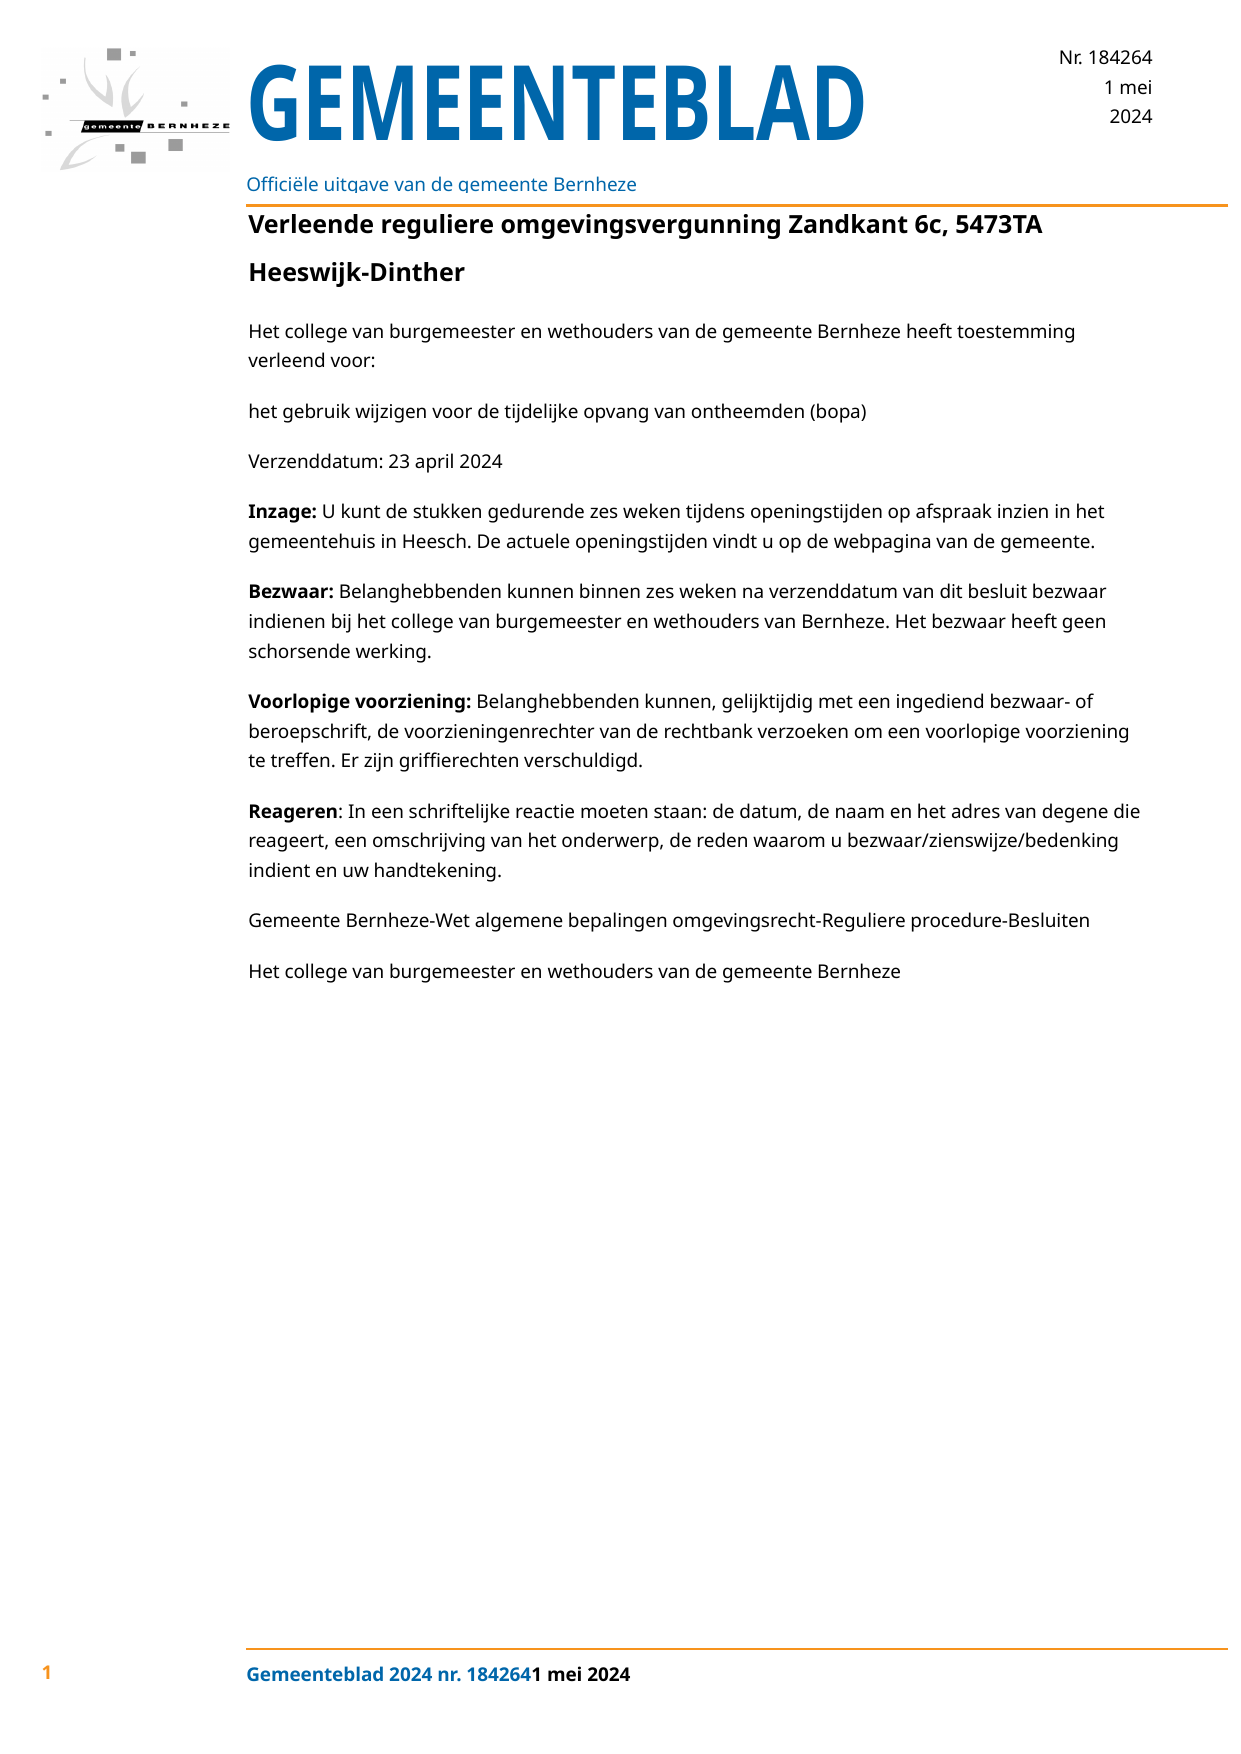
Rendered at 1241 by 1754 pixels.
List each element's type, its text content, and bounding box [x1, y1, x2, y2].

text Gemeente Bernheze-Wet algemene bepalingen omgevingsrecht-Reguliere procedure-Besluiten [248, 907, 1152, 933]
text Verzenddatum: 23 april 2024 [248, 448, 1152, 474]
text Bezwaar: Belanghebbenden kunnen binnen zes weken na verzenddatum van dit besluit bezwaar indienen bij het college van burgemeester en wethouders van Bernheze. Het bezwaar heeft geen schorsende werking. [248, 579, 1152, 664]
picture [41, 47, 231, 172]
text Inzage: U kunt de stukken gedurende zes weken tijdens openingstijden op afspraak inzien in het gemeentehuis in Heesch. De actuele openingstijden vindt u op de webpagina van de gemeente. [248, 499, 1152, 554]
text Het college van burgemeester en wethouders van de gemeente Bernheze heeft toestemming verleend voor: [248, 318, 1152, 373]
text het gebruik wijzigen voor de tijdelijke opvang van ontheemden (bopa) [248, 398, 1152, 424]
text Het college van burgemeester en wethouders van de gemeente Bernheze [248, 958, 1152, 984]
text Reageren: In een schriftelijke reactie moeten staan: de datum, de naam en het adres van degene die reageert, een omschrijving van het onderwerp, de reden waarom u bezwaar/zienswijze/bedenking indient en uw handtekening. [248, 798, 1152, 883]
text Voorlopige voorziening: Belanghebbenden kunnen, gelijktijdig met een ingediend bezwaar- of beroepschrift, de voorzieningenrechter van de rechtbank verzoeken om een voorlopige voorziening te treffen. Er zijn griffierechten verschuldigd. [248, 688, 1152, 773]
text Verleende reguliere omgevingsvergunning Zandkant 6c, 5473TA Heeswijk-Dinther [248, 207, 1152, 288]
